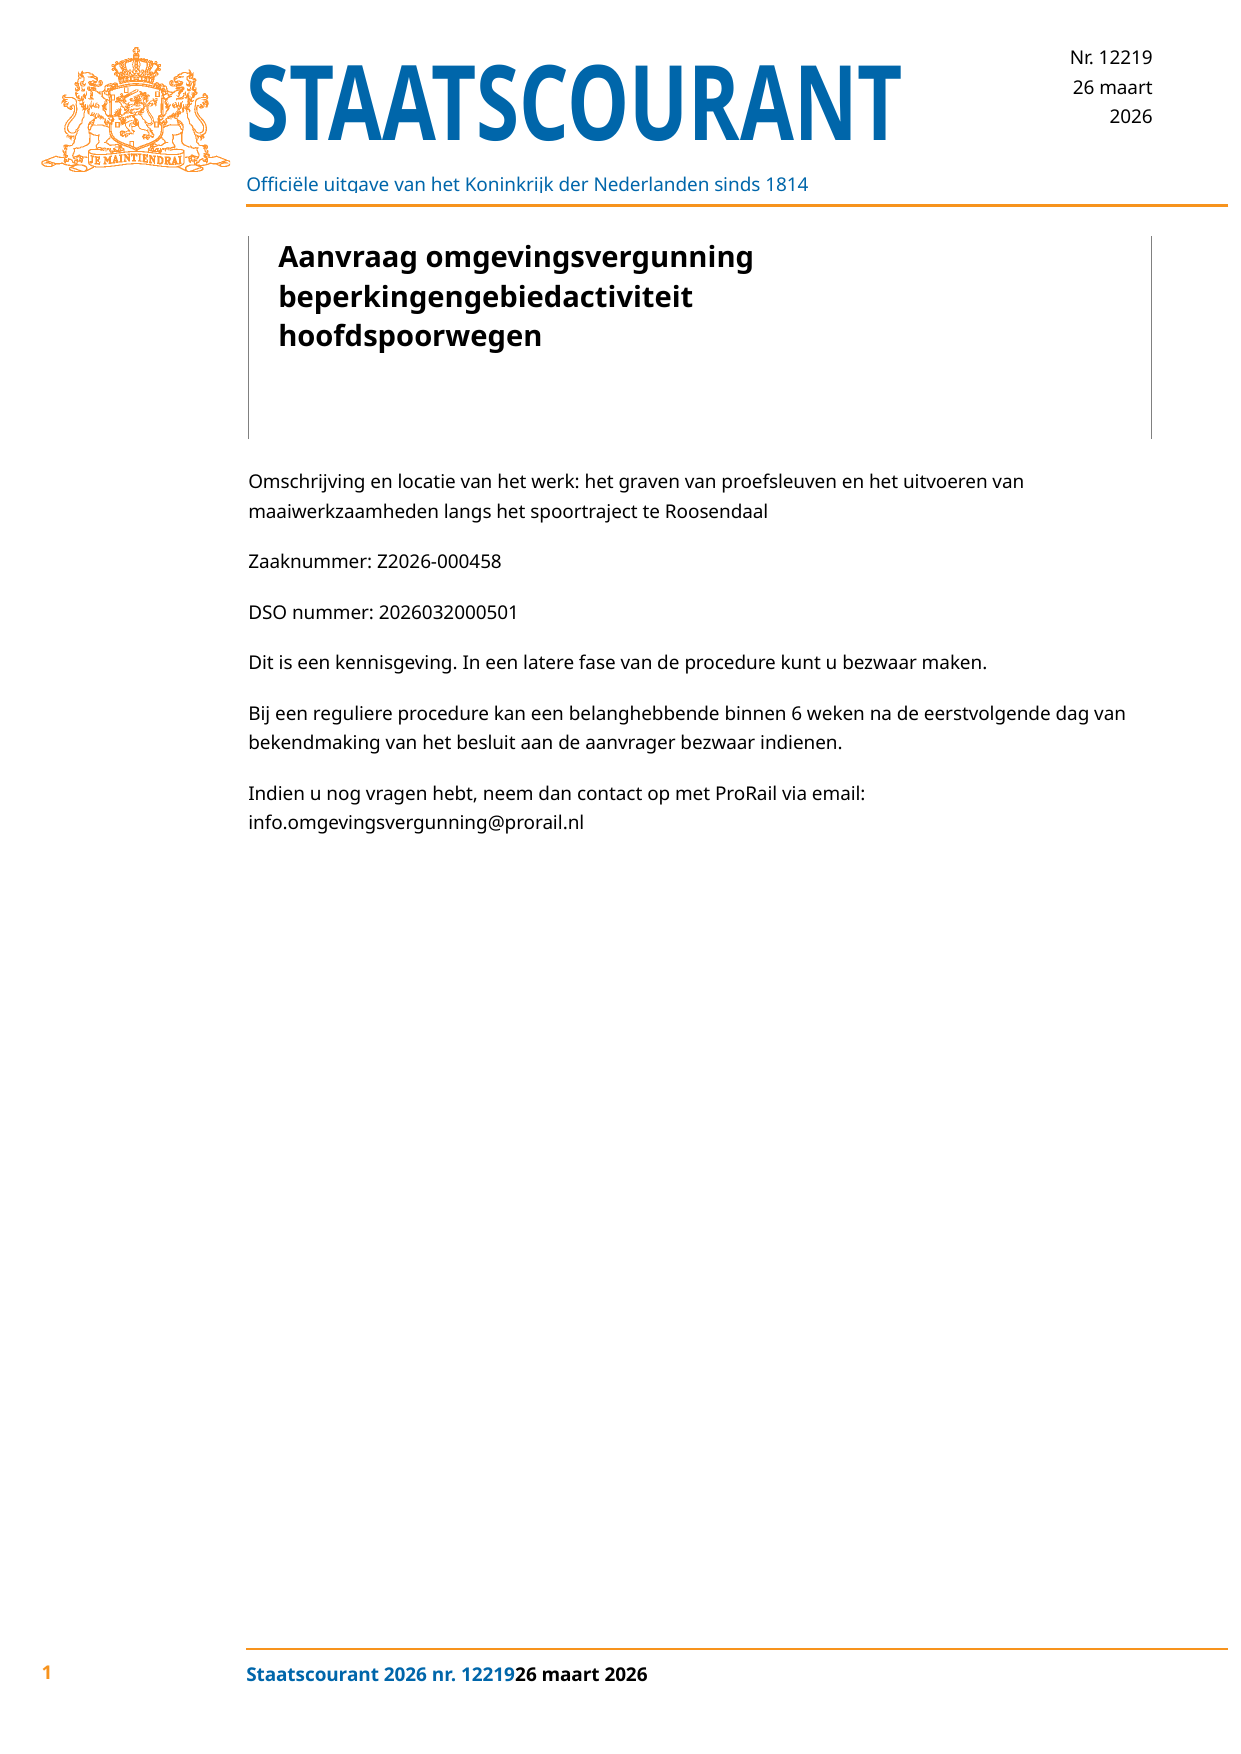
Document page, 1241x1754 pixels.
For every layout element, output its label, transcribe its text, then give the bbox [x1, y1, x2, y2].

text Indien u nog vragen hebt, neem dan contact op met ProRail via email: info.omgevingsvergunning@prorail.nl [248, 780, 1152, 835]
table_header [850, 236, 912, 413]
text DSO nummer: 2026032000501 [248, 599, 1152, 625]
table_header [1090, 236, 1151, 413]
text Bij een reguliere procedure kan een belanghebbende binnen 6 weken na de eerstvolgende dag van bekendmaking van het besluit aan de aanvrager bezwaar indienen. [248, 700, 1152, 755]
table_header [850, 414, 1151, 439]
text Zaaknummer: Z2026-000458 [248, 549, 1152, 574]
text Dit is een kennisgeving. In een latere fase van de procedure kunt u bezwaar maken. [248, 649, 1152, 675]
picture [912, 236, 1090, 414]
table_header Aanvraag omgevingsvergunning beperkingengebiedactiviteit hoofdspoorwegen [249, 236, 850, 439]
picture [41, 47, 231, 172]
text Omschrijving en locatie van het werk: het graven van proefsleuven en het uitvoeren van maaiwerkzaamheden langs het spoortraject te Roosendaal [248, 469, 1152, 524]
